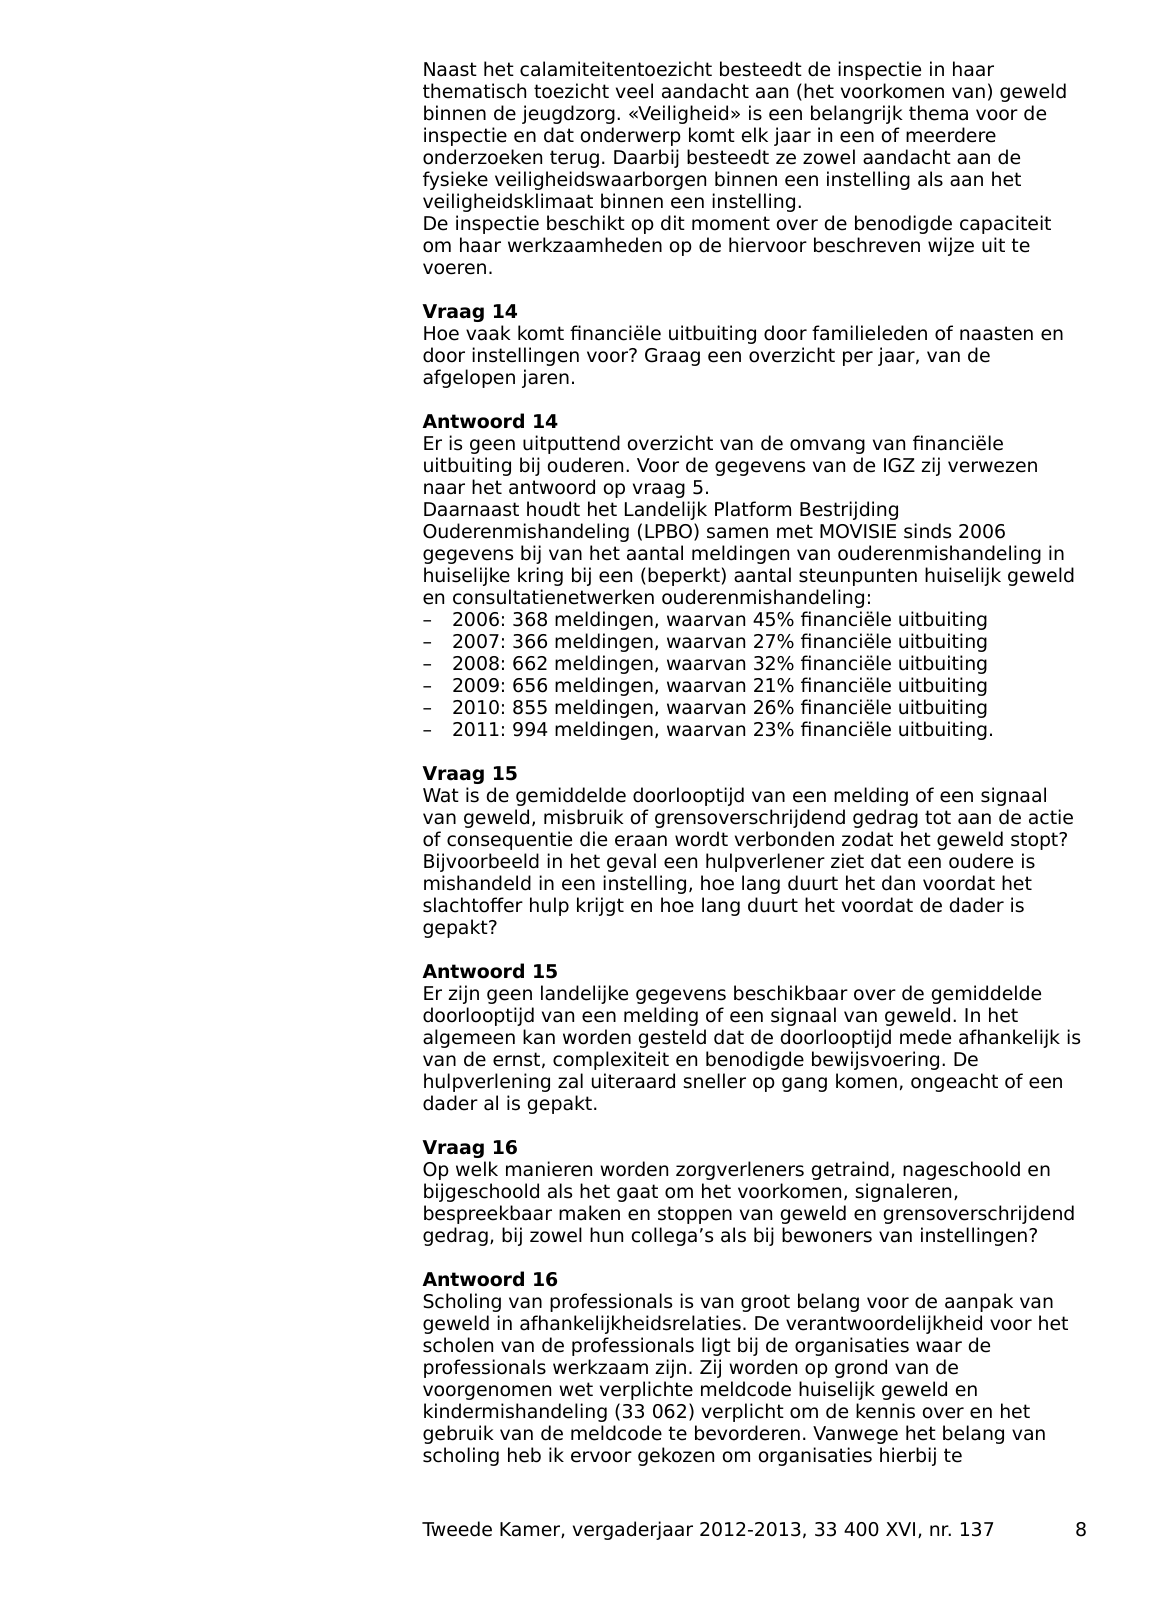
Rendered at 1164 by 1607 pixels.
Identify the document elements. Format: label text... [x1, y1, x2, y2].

text – 2007: 366 meldingen, waarvan 27% financiële uitbuiting [422, 631, 1087, 653]
text – 2006: 368 meldingen, waarvan 45% financiële uitbuiting [422, 609, 1087, 631]
text Vraag 15 [422, 763, 1087, 785]
text Antwoord 14 [422, 411, 1087, 433]
text Hoe vaak komt financiële uitbuiting door familieleden of naasten en door instellingen voor? Graag een overzicht per jaar, van de afgelopen jaren. [422, 323, 1087, 389]
text Er is geen uitputtend overzicht van de omvang van financiële uitbuiting bij ouderen. Voor de gegevens van de IGZ zij verwezen naar het antwoord op vraag 5. [422, 433, 1087, 499]
text De inspectie beschikt op dit moment over de benodigde capaciteit om haar werkzaamheden op de hiervoor beschreven wijze uit te voeren. [422, 213, 1087, 279]
text Vraag 16 [422, 1137, 1087, 1159]
text Antwoord 16 [422, 1269, 1087, 1291]
text Op welk manieren worden zorgverleners getraind, nageschoold en bijgeschoold als het gaat om het voorkomen, signaleren, bespreekbaar maken en stoppen van geweld en grensoverschrijdend gedrag, bij zowel hun collega’s als bij bewoners van instellingen? [422, 1159, 1087, 1247]
text Antwoord 15 [422, 961, 1087, 983]
text Daarnaast houdt het Landelijk Platform Bestrijding Ouderenmishandeling (LPBO) samen met MOVISIE sinds 2006 gegevens bij van het aantal meldingen van ouderenmishandeling in huiselijke kring bij een (beperkt) aantal steunpunten huiselijk geweld en consultatienetwerken ouderenmishandeling: [422, 499, 1087, 609]
text Scholing van professionals is van groot belang voor de aanpak van geweld in afhankelijkheidsrelaties. De verantwoordelijkheid voor het scholen van de professionals ligt bij de organisaties waar de professionals werkzaam zijn. Zij worden op grond van de voorgenomen wet verplichte meldcode huiselijk geweld en kindermishandeling (33 062) verplicht om de kennis over en het gebruik van de meldcode te bevorderen. Vanwege het belang van scholing heb ik ervoor gekozen om organisaties hierbij te [422, 1291, 1087, 1467]
text – 2008: 662 meldingen, waarvan 32% financiële uitbuiting [422, 653, 1087, 675]
text Vraag 14 [422, 301, 1087, 323]
text Naast het calamiteitentoezicht besteedt de inspectie in haar thematisch toezicht veel aandacht aan (het voorkomen van) geweld binnen de jeugdzorg. «Veiligheid» is een belangrijk thema voor de inspectie en dat onderwerp komt elk jaar in een of meerdere onderzoeken terug. Daarbij besteedt ze zowel aandacht aan de fysieke veiligheidswaarborgen binnen een instelling als aan het veiligheidsklimaat binnen een instelling. [422, 59, 1087, 213]
text – 2009: 656 meldingen, waarvan 21% financiële uitbuiting [422, 675, 1087, 697]
text Er zijn geen landelijke gegevens beschikbaar over de gemiddelde doorlooptijd van een melding of een signaal van geweld. In het algemeen kan worden gesteld dat de doorlooptijd mede afhankelijk is van de ernst, complexiteit en benodigde bewijsvoering. De hulpverlening zal uiteraard sneller op gang komen, ongeacht of een dader al is gepakt. [422, 983, 1087, 1115]
text Wat is de gemiddelde doorlooptijd van een melding of een signaal van geweld, misbruik of grensoverschrijdend gedrag tot aan de actie of consequentie die eraan wordt verbonden zodat het geweld stopt? Bijvoorbeeld in het geval een hulpverlener ziet dat een oudere is mishandeld in een instelling, hoe lang duurt het dan voordat het slachtoffer hulp krijgt en hoe lang duurt het voordat de dader is gepakt? [422, 785, 1087, 939]
text – 2010: 855 meldingen, waarvan 26% financiële uitbuiting [422, 697, 1087, 719]
text – 2011: 994 meldingen, waarvan 23% financiële uitbuiting. [422, 719, 1087, 741]
